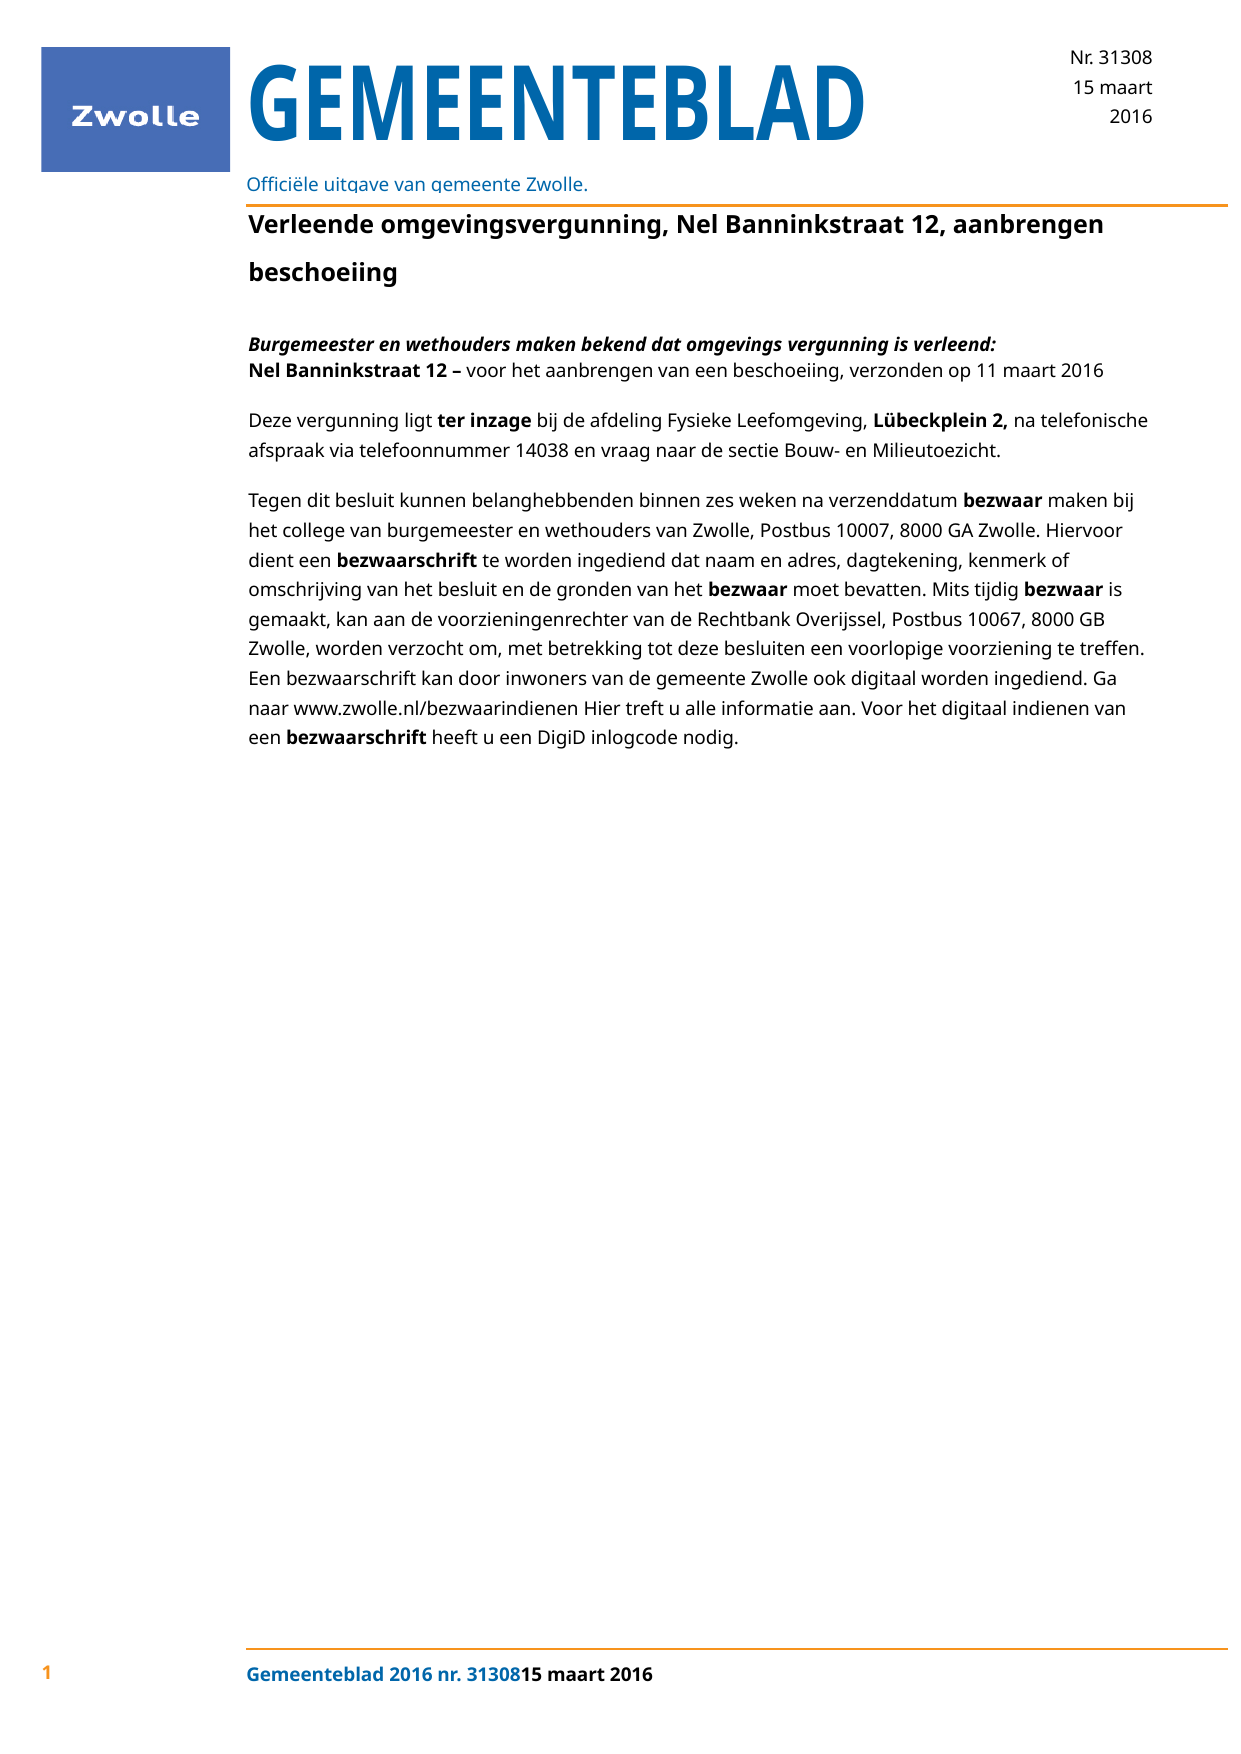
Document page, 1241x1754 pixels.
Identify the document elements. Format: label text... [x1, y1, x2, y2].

text Burgemeester en wethouders maken bekend dat omgevings vergunning is verleend: [248, 331, 1152, 357]
text Verleende omgevingsvergunning, Nel Banninkstraat 12, aanbrengen beschoeiing [248, 207, 1152, 288]
text Nel Banninkstraat 12 – voor het aanbrengen van een beschoeiing, verzonden op 11 maart 2016 [248, 357, 1152, 383]
text Tegen dit besluit kunnen belanghebbenden binnen zes weken na verzenddatum bezwaar maken bij het college van burgemeester en wethouders van Zwolle, Postbus 10007, 8000 GA Zwolle. Hiervoor dient een bezwaarschrift te worden ingediend dat naam en adres, dagtekening, kenmerk of omschrijving van het besluit en de gronden van het bezwaar moet bevatten. Mits tijdig bezwaar is gemaakt, kan aan de voorzieningenrechter van de Rechtbank Overijssel, Postbus 10067, 8000 GB Zwolle, worden verzocht om, met betrekking tot deze besluiten een voorlopige voorziening te treffen. Een bezwaarschrift kan door inwoners van de gemeente Zwolle ook digitaal worden ingediend. Ga naar www.zwolle.nl/bezwaarindienen Hier treft u alle informatie aan. Voor het digitaal indienen van een bezwaarschrift heeft u een DigiD inlogcode nodig. [248, 488, 1152, 750]
text Deze vergunning ligt ter inzage bij de afdeling Fysieke Leefomgeving, Lübeckplein 2, na telefonische afspraak via telefoonnummer 14038 en vraag naar de sectie Bouw- en Milieutoezicht. [248, 408, 1152, 463]
picture [41, 47, 231, 172]
